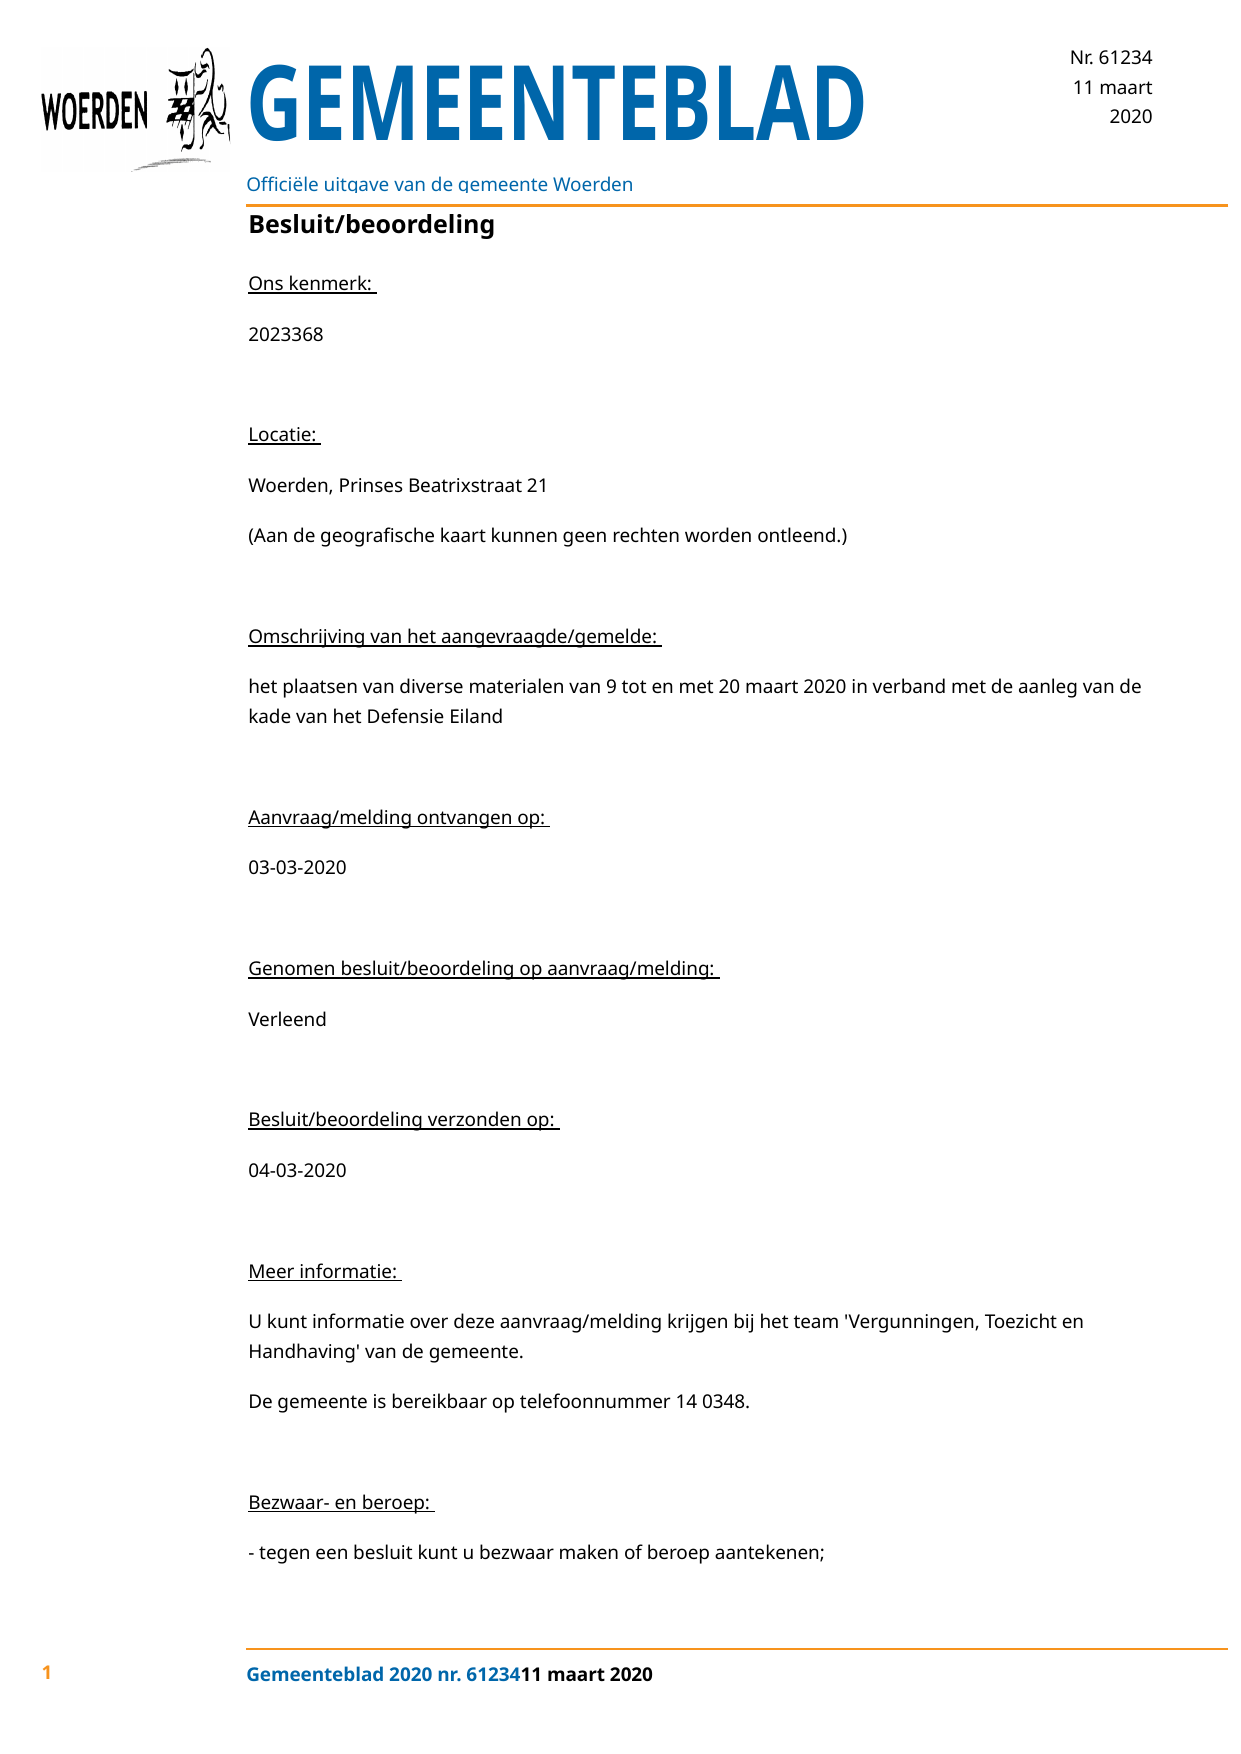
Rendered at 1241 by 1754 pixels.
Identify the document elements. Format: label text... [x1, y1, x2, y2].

text Bezwaar- en beroep: [248, 1489, 1152, 1515]
text Besluit/beoordeling verzonden op: [248, 1107, 1152, 1132]
text Ons kenmerk: [248, 270, 1152, 296]
text 2023368 [248, 321, 1152, 346]
text 03-03-2020 [248, 854, 1152, 880]
text U kunt informatie over deze aanvraag/melding krijgen bij het team 'Vergunningen, Toezicht en Handhaving' van de gemeente. [248, 1308, 1152, 1363]
text Omschrijving van het aangevraagde/gemelde: [248, 623, 1152, 649]
text De gemeente is bereikbaar op telefoonnummer 14 0348. [248, 1388, 1152, 1414]
text (Aan de geografische kaart kunnen geen rechten worden ontleend.) [248, 522, 1152, 548]
text Verleend [248, 1006, 1152, 1031]
text 04-03-2020 [248, 1157, 1152, 1183]
text het plaatsen van diverse materialen van 9 tot en met 20 maart 2020 in verband met de aanleg van de kade van het Defensie Eiland [248, 674, 1152, 729]
picture [41, 47, 231, 172]
text - tegen een besluit kunt u bezwaar maken of beroep aantekenen; [248, 1539, 1152, 1565]
text Genomen besluit/beoordeling op aanvraag/melding: [248, 955, 1152, 981]
text Woerden, Prinses Beatrixstraat 21 [248, 472, 1152, 498]
text Meer informatie: [248, 1258, 1152, 1283]
text Besluit/beoordeling [248, 207, 1152, 241]
text Locatie: [248, 422, 1152, 447]
text Aanvraag/melding ontvangen op: [248, 804, 1152, 830]
